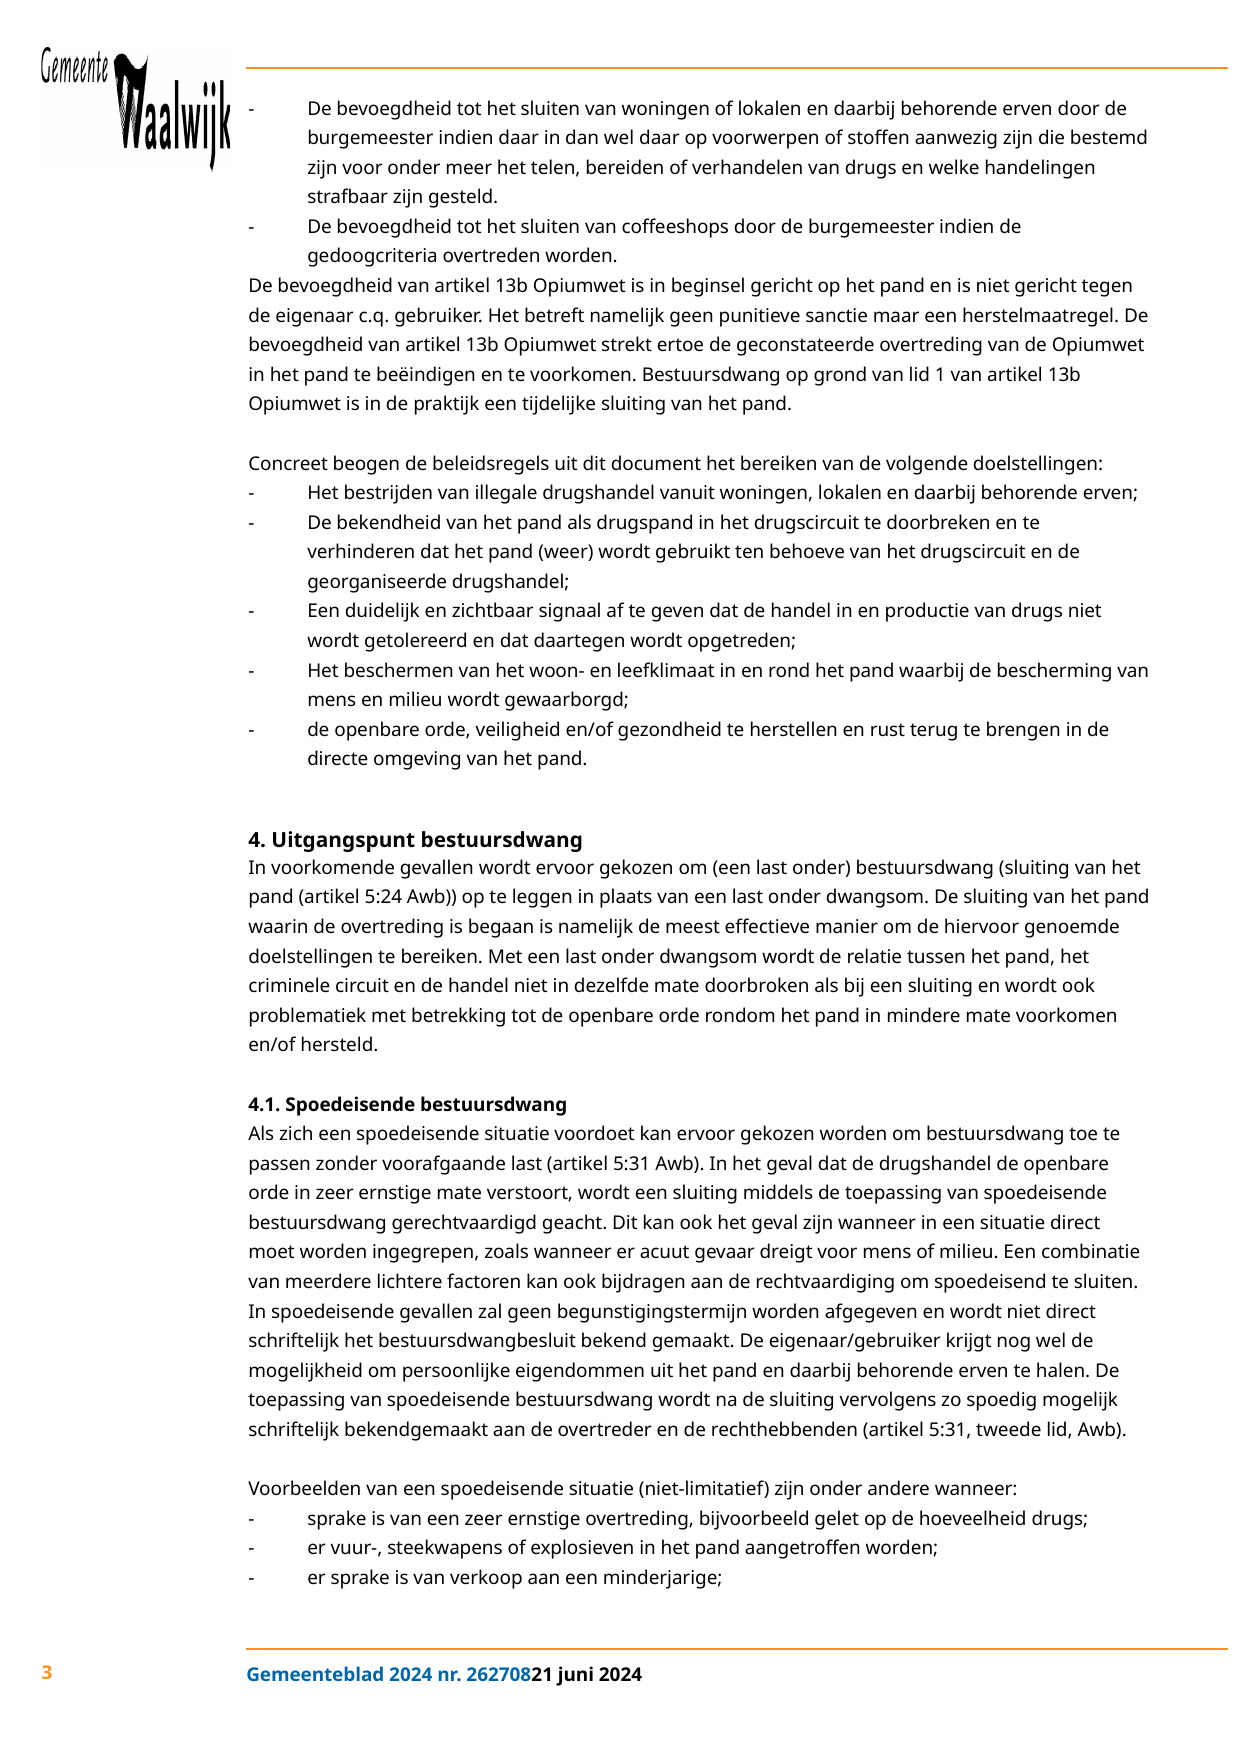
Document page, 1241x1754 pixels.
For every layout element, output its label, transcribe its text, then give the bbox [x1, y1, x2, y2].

text De bevoegdheid van artikel 13b Opiumwet is in beginsel gericht op het pand en is niet gericht tegen de eigenaar c.q. gebruiker. Het betreft namelijk geen punitieve sanctie maar een herstelmaatregel. De bevoegdheid van artikel 13b Opiumwet strekt ertoe de geconstateerde overtreding van de Opiumwet in het pand te beëindigen en te voorkomen. Bestuursdwang op grond van lid 1 van artikel 13b Opiumwet is in de praktijk een tijdelijke sluiting van het pand. [248, 272, 1152, 416]
text Als zich een spoedeisende situatie voordoet kan ervoor gekozen worden om bestuursdwang toe te passen zonder voorafgaande last (artikel 5:31 Awb). In het geval dat de drugshandel de openbare orde in zeer ernstige mate verstoort, wordt een sluiting middels de toepassing van spoedeisende bestuursdwang gerechtvaardigd geacht. Dit kan ook het geval zijn wanneer in een situatie direct moet worden ingegrepen, zoals wanneer er acuut gevaar dreigt voor mens of milieu. Een combinatie van meerdere lichtere factoren kan ook bijdragen aan de rechtvaardiging om spoedeisend te sluiten. In spoedeisende gevallen zal geen begunstigingstermijn worden afgegeven en wordt niet direct schriftelijk het bestuursdwangbesluit bekend gemaakt. De eigenaar/gebruiker krijgt nog wel de mogelijkheid om persoonlijke eigendommen uit het pand en daarbij behorende erven te halen. De toepassing van spoedeisende bestuursdwang wordt na de sluiting vervolgens zo spoedig mogelijk schriftelijk bekendgemaakt aan de overtreder en de rechthebbenden (artikel 5:31, tweede lid, Awb). [248, 1120, 1152, 1442]
list De bevoegdheid tot het sluiten van coffeeshops door de burgemeester indien de gedoogcriteria overtreden worden. [248, 213, 1152, 268]
list sprake is van een zeer ernstige overtreding, bijvoorbeeld gelet op de hoeveelheid drugs; [248, 1505, 1152, 1531]
list er sprake is van verkoop aan een minderjarige; [248, 1564, 1152, 1590]
list Een duidelijk en zichtbaar signaal af te geven dat de handel in en productie van drugs niet wordt getolereerd en dat daartegen wordt opgetreden; [248, 598, 1152, 653]
text In voorkomende gevallen wordt ervoor gekozen om (een last onder) bestuursdwang (sluiting van het pand (artikel 5:24 Awb)) op te leggen in plaats van een last onder dwangsom. De sluiting van het pand waarin de overtreding is begaan is namelijk de meest effectieve manier om de hiervoor genoemde doelstellingen te bereiken. Met een last onder dwangsom wordt de relatie tussen het pand, het criminele circuit en de handel niet in dezelfde mate doorbroken als bij een sluiting en wordt ook problematiek met betrekking tot de openbare orde rondom het pand in mindere mate voorkomen en/of hersteld. [248, 854, 1152, 1057]
list De bevoegdheid tot het sluiten van woningen of lokalen en daarbij behorende erven door de burgemeester indien daar in dan wel daar op voorwerpen of stoffen aanwezig zijn die bestemd zijn voor onder meer het telen, bereiden of verhandelen van drugs en welke handelingen strafbaar zijn gesteld. [248, 95, 1152, 209]
text Concreet beogen de beleidsregels uit dit document het bereiken van de volgende doelstellingen: [248, 450, 1152, 476]
text 4.1. Spoedeisende bestuursdwang [248, 1091, 1152, 1116]
list Het beschermen van het woon- en leefklimaat in en rond het pand waarbij de bescherming van mens en milieu wordt gewaarborgd; [248, 657, 1152, 712]
list De bekendheid van het pand als drugspand in het drugscircuit te doorbreken en te verhinderen dat het pand (weer) wordt gebruikt ten behoeve van het drugscircuit en de georganiseerde drugshandel; [248, 509, 1152, 594]
picture [41, 47, 231, 172]
list Het bestrijden van illegale drugshandel vanuit woningen, lokalen en daarbij behorende erven; [248, 479, 1152, 505]
text Voorbeelden van een spoedeisende situatie (niet-limitatief) zijn onder andere wanneer: [248, 1475, 1152, 1501]
list er vuur-, steekwapens of explosieven in het pand aangetroffen worden; [248, 1534, 1152, 1560]
text 4. Uitgangspunt bestuursdwang [248, 826, 1152, 854]
list de openbare orde, veiligheid en/of gezondheid te herstellen en rust terug te brengen in de directe omgeving van het pand. [248, 716, 1152, 771]
